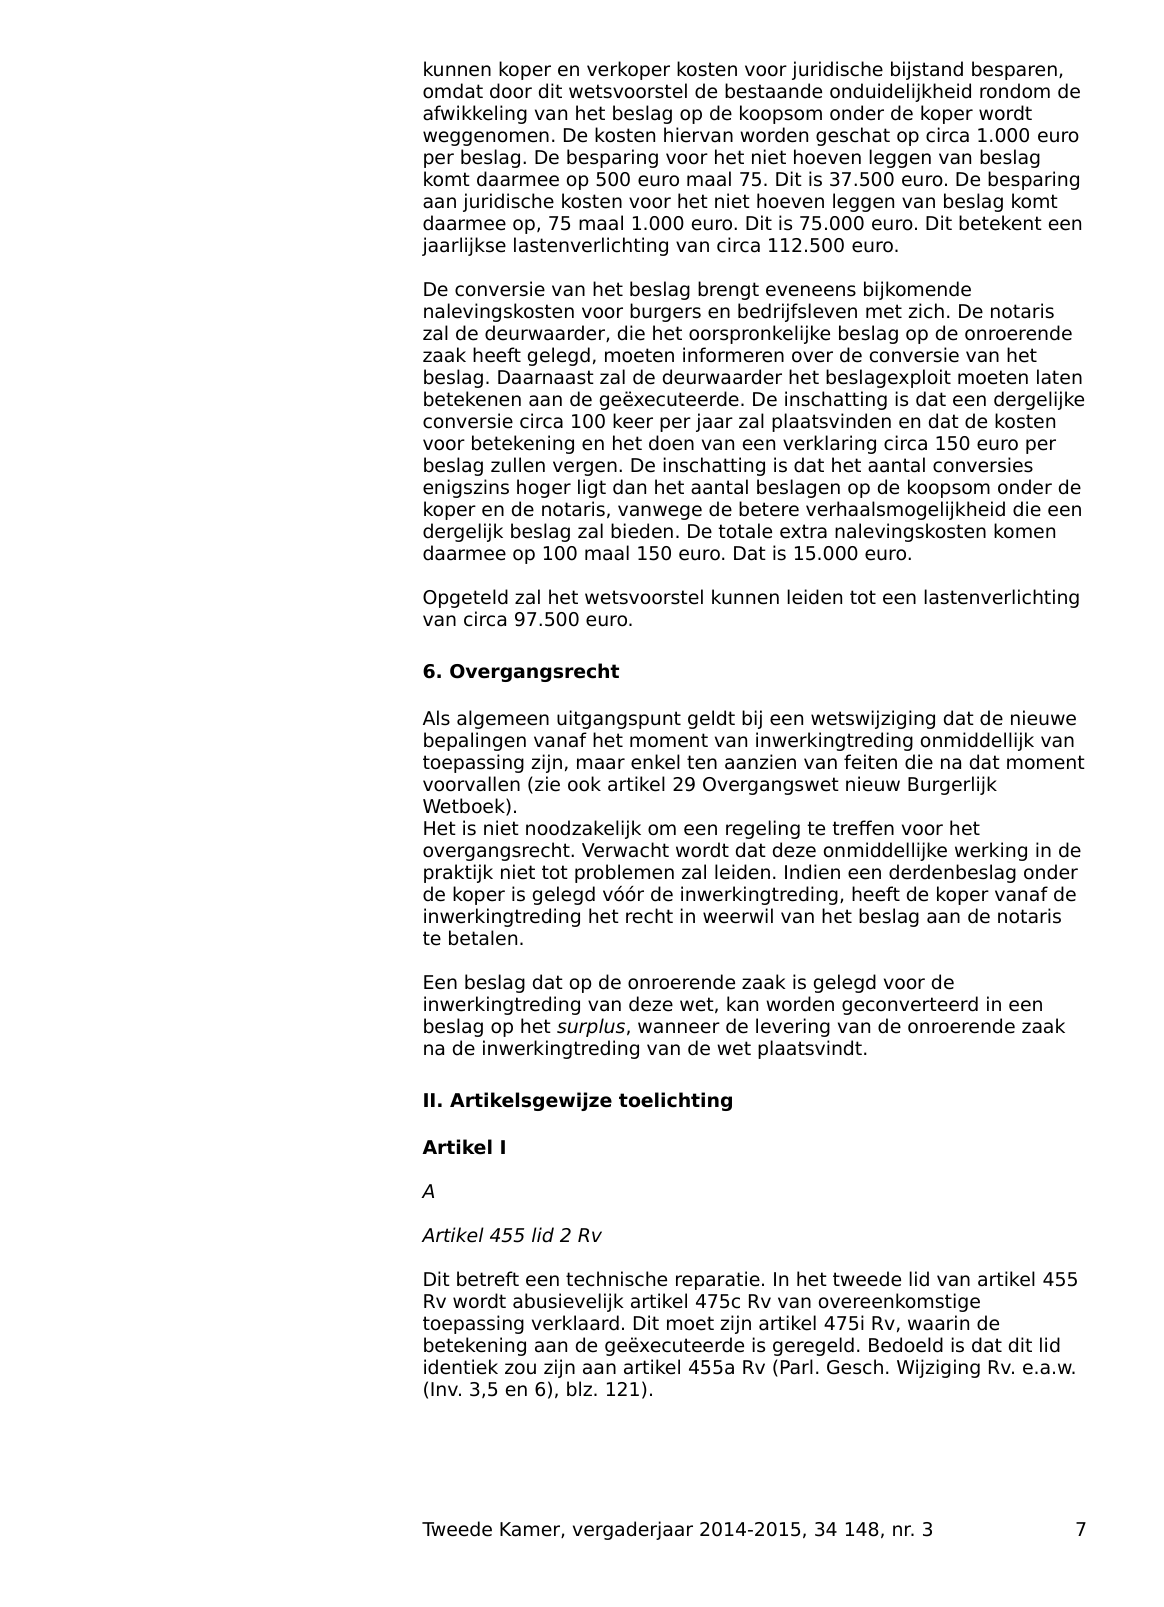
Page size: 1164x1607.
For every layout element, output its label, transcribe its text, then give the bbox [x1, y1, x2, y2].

subtitle 6. Overgangsrecht [422, 661, 1087, 683]
text Dit betreft een technische reparatie. In het tweede lid van artikel 455 Rv wordt abusievelijk artikel 475c Rv van overeenkomstige toepassing verklaard. Dit moet zijn artikel 475i Rv, waarin de betekening aan de geëxecuteerde is geregeld. Bedoeld is dat dit lid identiek zou zijn aan artikel 455a Rv (Parl. Gesch. Wijziging Rv. e.a.w. (Inv. 3,5 en 6), blz. 121). [422, 1269, 1087, 1401]
text Een beslag dat op de onroerende zaak is gelegd voor de inwerkingtreding van deze wet, kan worden geconverteerd in een beslag op het surplus, wanneer de levering van de onroerende zaak na de inwerkingtreding van de wet plaatsvindt. [422, 972, 1087, 1060]
subtitle Artikel 455 lid 2 Rv [422, 1225, 1087, 1247]
text kunnen koper en verkoper kosten voor juridische bijstand besparen, omdat door dit wetsvoorstel de bestaande onduidelijkheid rondom de afwikkeling van het beslag op de koopsom onder de koper wordt weggenomen. De kosten hiervan worden geschat op circa 1.000 euro per beslag. De besparing voor het niet hoeven leggen van beslag komt daarmee op 500 euro maal 75. Dit is 37.500 euro. De besparing aan juridische kosten voor het niet hoeven leggen van beslag komt daarmee op, 75 maal 1.000 euro. Dit is 75.000 euro. Dit betekent een jaarlijkse lastenverlichting van circa 112.500 euro. [422, 59, 1087, 257]
subtitle A [422, 1181, 1087, 1203]
text De conversie van het beslag brengt eveneens bijkomende nalevingskosten voor burgers en bedrijfsleven met zich. De notaris zal de deurwaarder, die het oorspronkelijke beslag op de onroerende zaak heeft gelegd, moeten informeren over de conversie van het beslag. Daarnaast zal de deurwaarder het beslagexploit moeten laten betekenen aan de geëxecuteerde. De inschatting is dat een dergelijke conversie circa 100 keer per jaar zal plaatsvinden en dat de kosten voor betekening en het doen van een verklaring circa 150 euro per beslag zullen vergen. De inschatting is dat het aantal conversies enigszins hoger ligt dan het aantal beslagen op de koopsom onder de koper en de notaris, vanwege de betere verhaalsmogelijkheid die een dergelijk beslag zal bieden. De totale extra nalevingskosten komen daarmee op 100 maal 150 euro. Dat is 15.000 euro. [422, 279, 1087, 565]
text Opgeteld zal het wetsvoorstel kunnen leiden tot een lastenverlichting van circa 97.500 euro. [422, 587, 1087, 631]
subtitle Artikel I [422, 1137, 1087, 1159]
text Als algemeen uitgangspunt geldt bij een wetswijziging dat de nieuwe bepalingen vanaf het moment van inwerkingtreding onmiddellijk van toepassing zijn, maar enkel ten aanzien van feiten die na dat moment voorvallen (zie ook artikel 29 Overgangswet nieuw Burgerlijk Wetboek). [422, 708, 1087, 818]
subtitle II. Artikelsgewijze toelichting [422, 1090, 1087, 1112]
text Het is niet noodzakelijk om een regeling te treffen voor het overgangsrecht. Verwacht wordt dat deze onmiddellijke werking in de praktijk niet tot problemen zal leiden. Indien een derdenbeslag onder de koper is gelegd vóór de inwerkingtreding, heeft de koper vanaf de inwerkingtreding het recht in weerwil van het beslag aan de notaris te betalen. [422, 818, 1087, 950]
